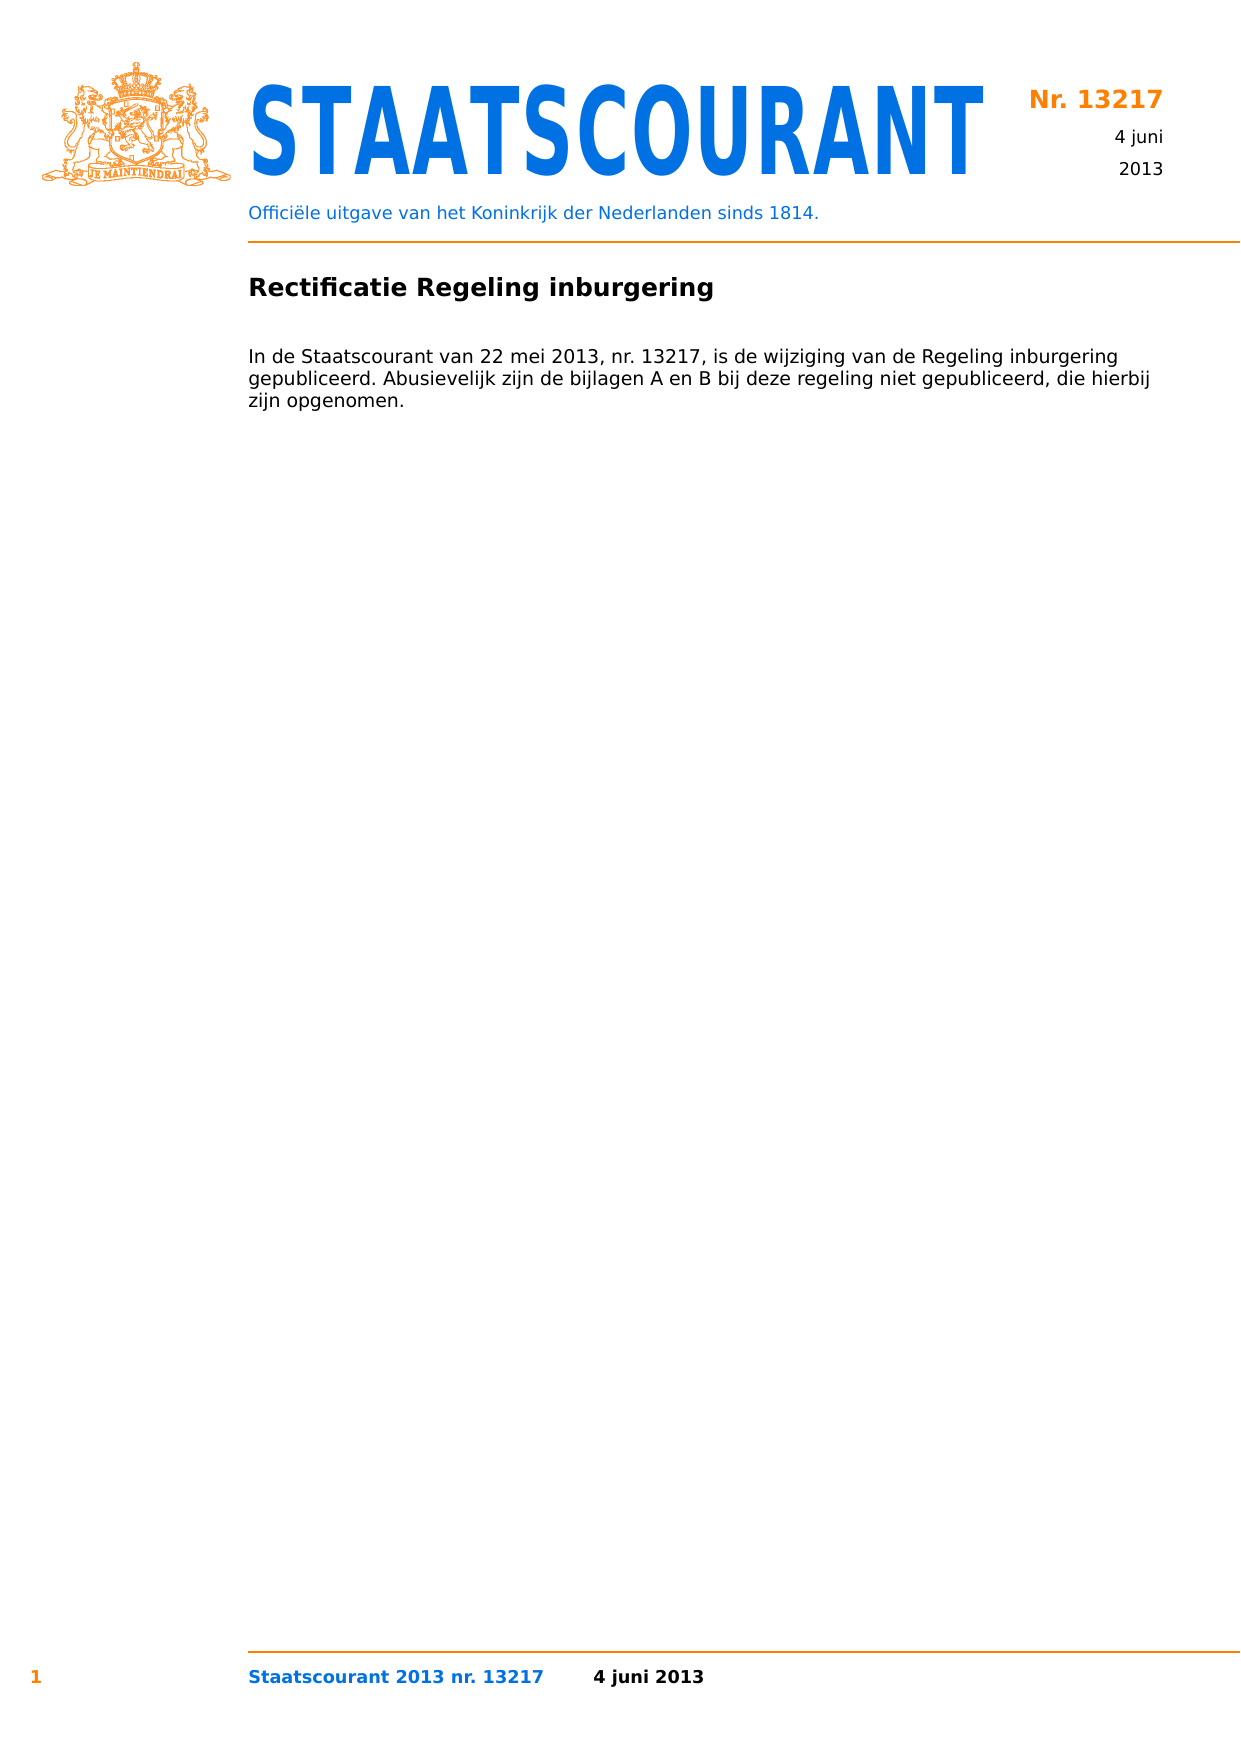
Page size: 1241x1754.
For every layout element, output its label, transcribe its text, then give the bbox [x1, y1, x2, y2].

table_header Nr. 13217 [998, 62, 1240, 121]
text In de Staatscourant van 22 mei 2013, nr. 13217, is de wijziging van de Regeling inburgering gepubliceerd. Abusievelijk zijn de bijlagen A en B bij deze regeling niet gepubliceerd, die hierbij zijn opgenomen. [248, 346, 1163, 412]
table_cell Officiële uitgave van het Koninkrijk der Nederlanden sinds 1814. [248, 203, 1240, 241]
table_header [25, 62, 248, 241]
picture [41, 62, 231, 186]
table_header STAATSCOURANT [248, 62, 998, 203]
table_cell 2013 [998, 153, 1240, 203]
table_cell 4 juni [998, 121, 1240, 153]
subtitle Rectificatie Regeling inburgering [248, 273, 1163, 302]
